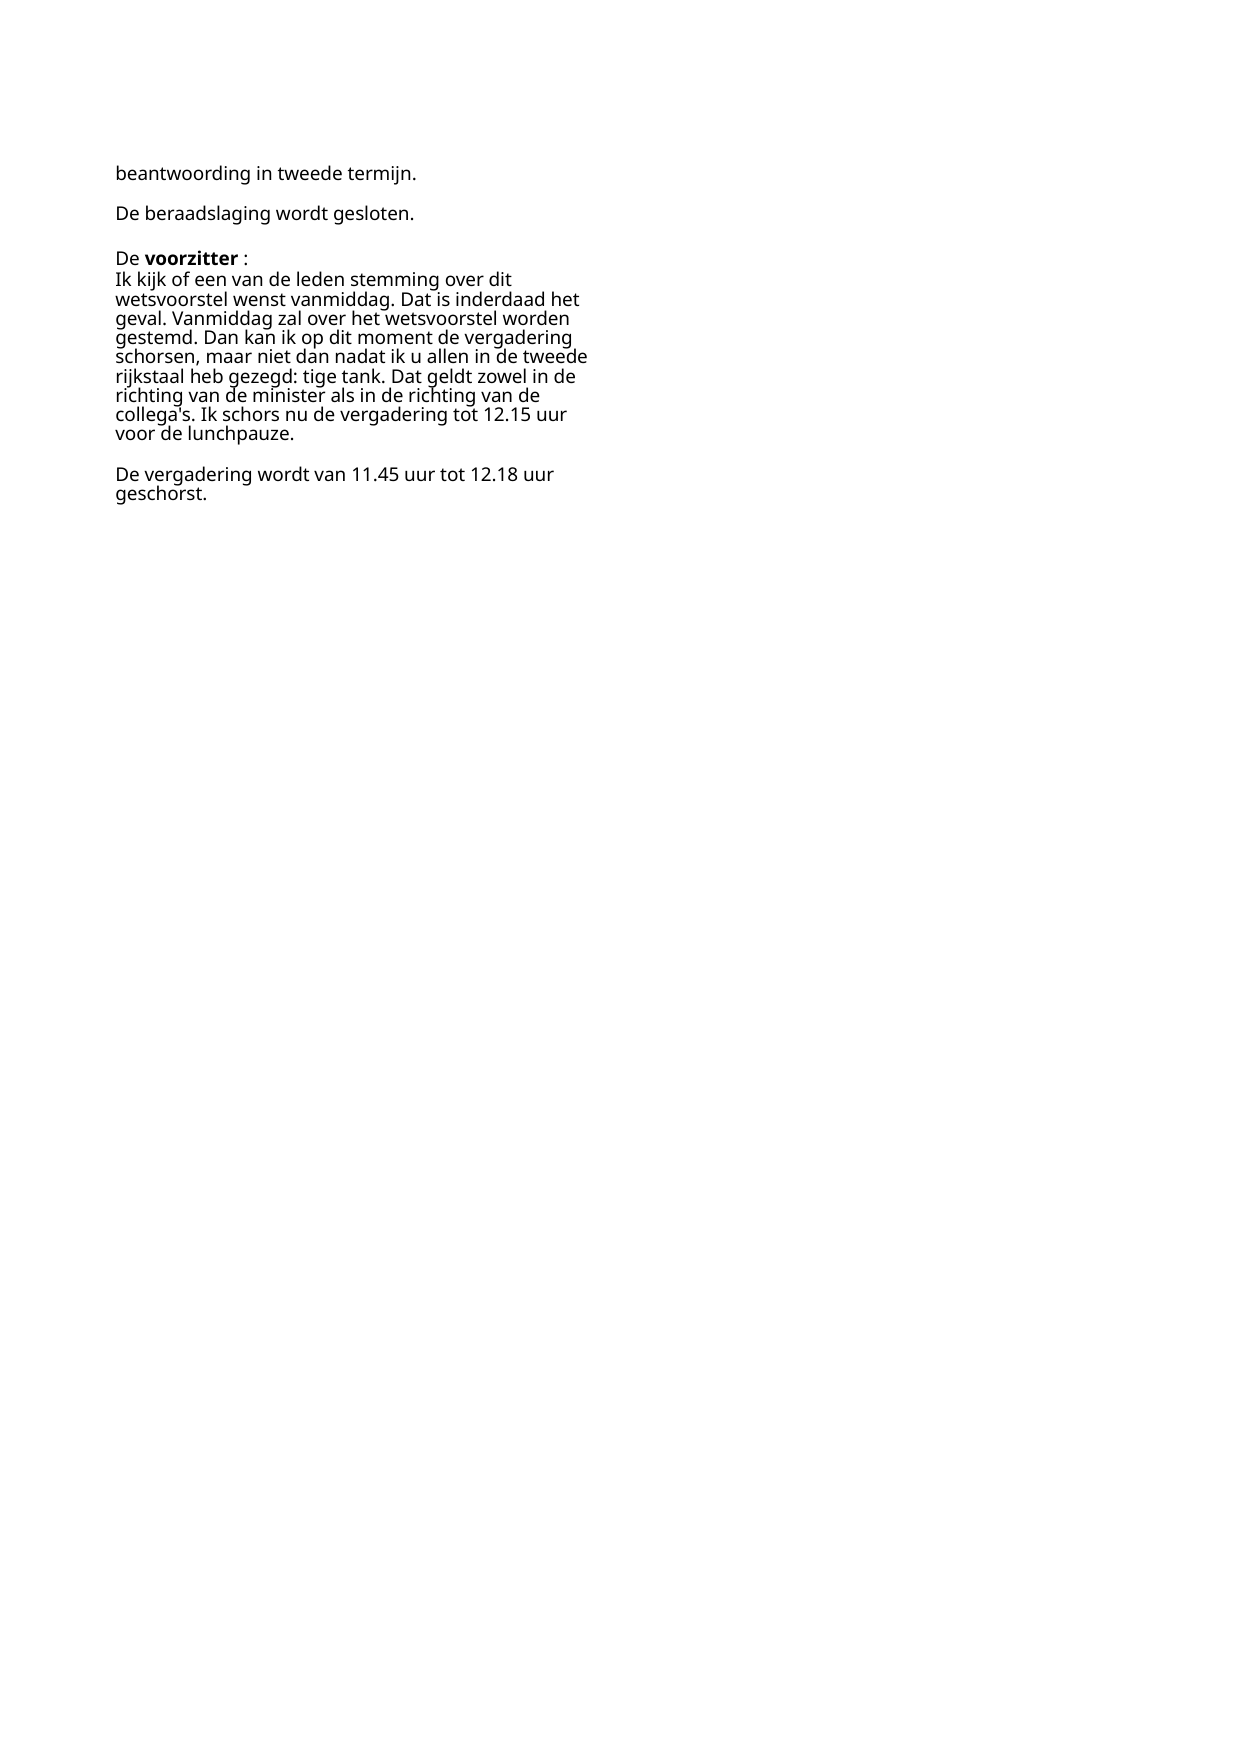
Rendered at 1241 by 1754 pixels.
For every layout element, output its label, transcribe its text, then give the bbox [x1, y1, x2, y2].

text Ik kijk of een van de leden stemming over dit wetsvoorstel wenst vanmiddag. Dat is inderdaad het geval. Vanmiddag zal over het wetsvoorstel worden gestemd. Dan kan ik op dit moment de vergadering schorsen, maar niet dan nadat ik u allen in de tweede rijkstaal heb gezegd: tige tank. Dat geldt zowel in de richting van de minister als in de richting van de collega's. Ik schors nu de vergadering tot 12.15 uur voor de lunchpauze. [115, 271, 605, 445]
text De voorzitter : [115, 246, 605, 271]
text De beraadslaging wordt gesloten. [115, 205, 605, 225]
text beantwoording in tweede termijn. [115, 165, 605, 184]
text De vergadering wordt van 11.45 uur tot 12.18 uur geschorst. [115, 466, 605, 504]
